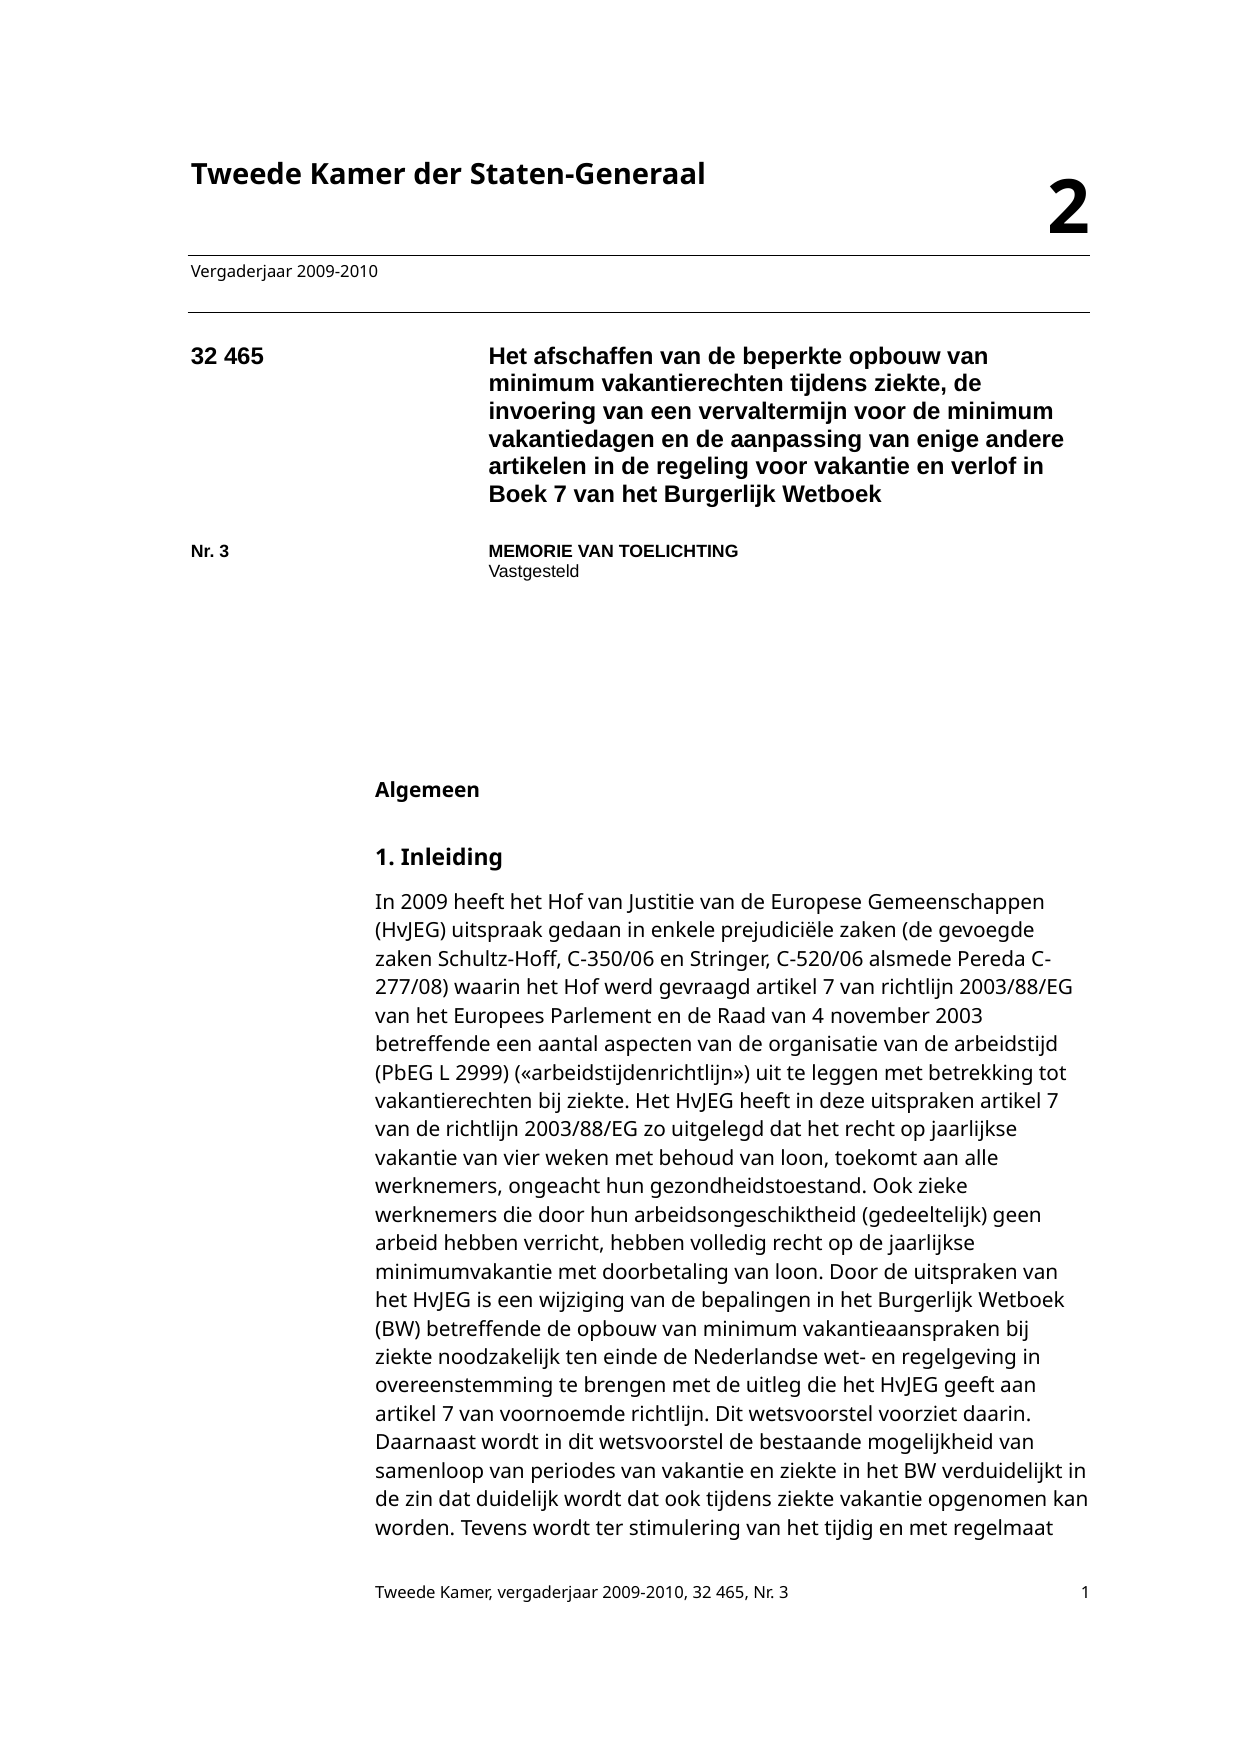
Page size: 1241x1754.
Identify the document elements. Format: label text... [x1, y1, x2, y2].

text In 2009 heeft het Hof van Justitie van de Europese Gemeenschappen (HvJEG) uitspraak gedaan in enkele prejudiciële zaken (de gevoegde zaken Schultz-Hoff, C-350/06 en Stringer, C-520/06 alsmede Pereda C-277/08) waarin het Hof werd gevraagd artikel 7 van richtlijn 2003/88/EG van het Europees Parlement en de Raad van 4 november 2003 betreffende een aantal aspecten van de organisatie van de arbeidstijd (PbEG L 2999) («arbeidstijdenrichtlijn») uit te leggen met betrekking tot vakantierechten bij ziekte. Het HvJEG heeft in deze uitspraken artikel 7 van de richtlijn 2003/88/EG zo uitgelegd dat het recht op jaarlijkse vakantie van vier weken met behoud van loon, toekomt aan alle werknemers, ongeacht hun gezondheidstoestand. Ook zieke werknemers die door hun arbeidsongeschiktheid (gedeeltelijk) geen arbeid hebben verricht, hebben volledig recht op de jaarlijkse minimumvakantie met doorbetaling van loon. Door de uitspraken van het HvJEG is een wijziging van de bepalingen in het Burgerlijk Wetboek (BW) betreffende de opbouw van minimum vakantieaanspraken bij ziekte noodzakelijk ten einde de Nederlandse wet- en regelgeving in overeenstemming te brengen met de uitleg die het HvJEG geeft aan artikel 7 van voornoemde richtlijn. Dit wetsvoorstel voorziet daarin. [375, 887, 1090, 1427]
table_cell [188, 313, 485, 339]
table_header Tweede Kamer der Staten-Generaal [188, 150, 909, 255]
table_cell Vergaderjaar 2009-2010 [188, 256, 485, 312]
text Daarnaast wordt in dit wetsvoorstel de bestaande mogelijkheid van samenloop van periodes van vakantie en ziekte in het BW verduidelijkt in de zin dat duidelijk wordt dat ook tijdens ziekte vakantie opgenomen kan worden. Tevens wordt ter stimulering van het tijdig en met regelmaat [375, 1427, 1090, 1541]
table_cell 32 465 [188, 339, 485, 537]
table_cell Het afschaffen van de beperkte opbouw van minimum vakantierechten tijdens ziekte, de invoering van een vervaltermijn voor de minimum vakantiedagen en de aanpassing van enige andere artikelen in de regeling voor vakantie en verlof in Boek 7 van het Burgerlijk Wetboek [485, 339, 1090, 537]
table_cell [485, 256, 1090, 312]
table_cell MEMORIE VAN TOELICHTING Vastgesteld [485, 538, 1090, 656]
table_header 2 [910, 150, 1090, 255]
subtitle 1. Inleiding [375, 841, 1090, 872]
table_cell [485, 313, 1090, 339]
table_cell Nr. 3 [188, 538, 485, 656]
text Algemeen [375, 775, 1090, 803]
